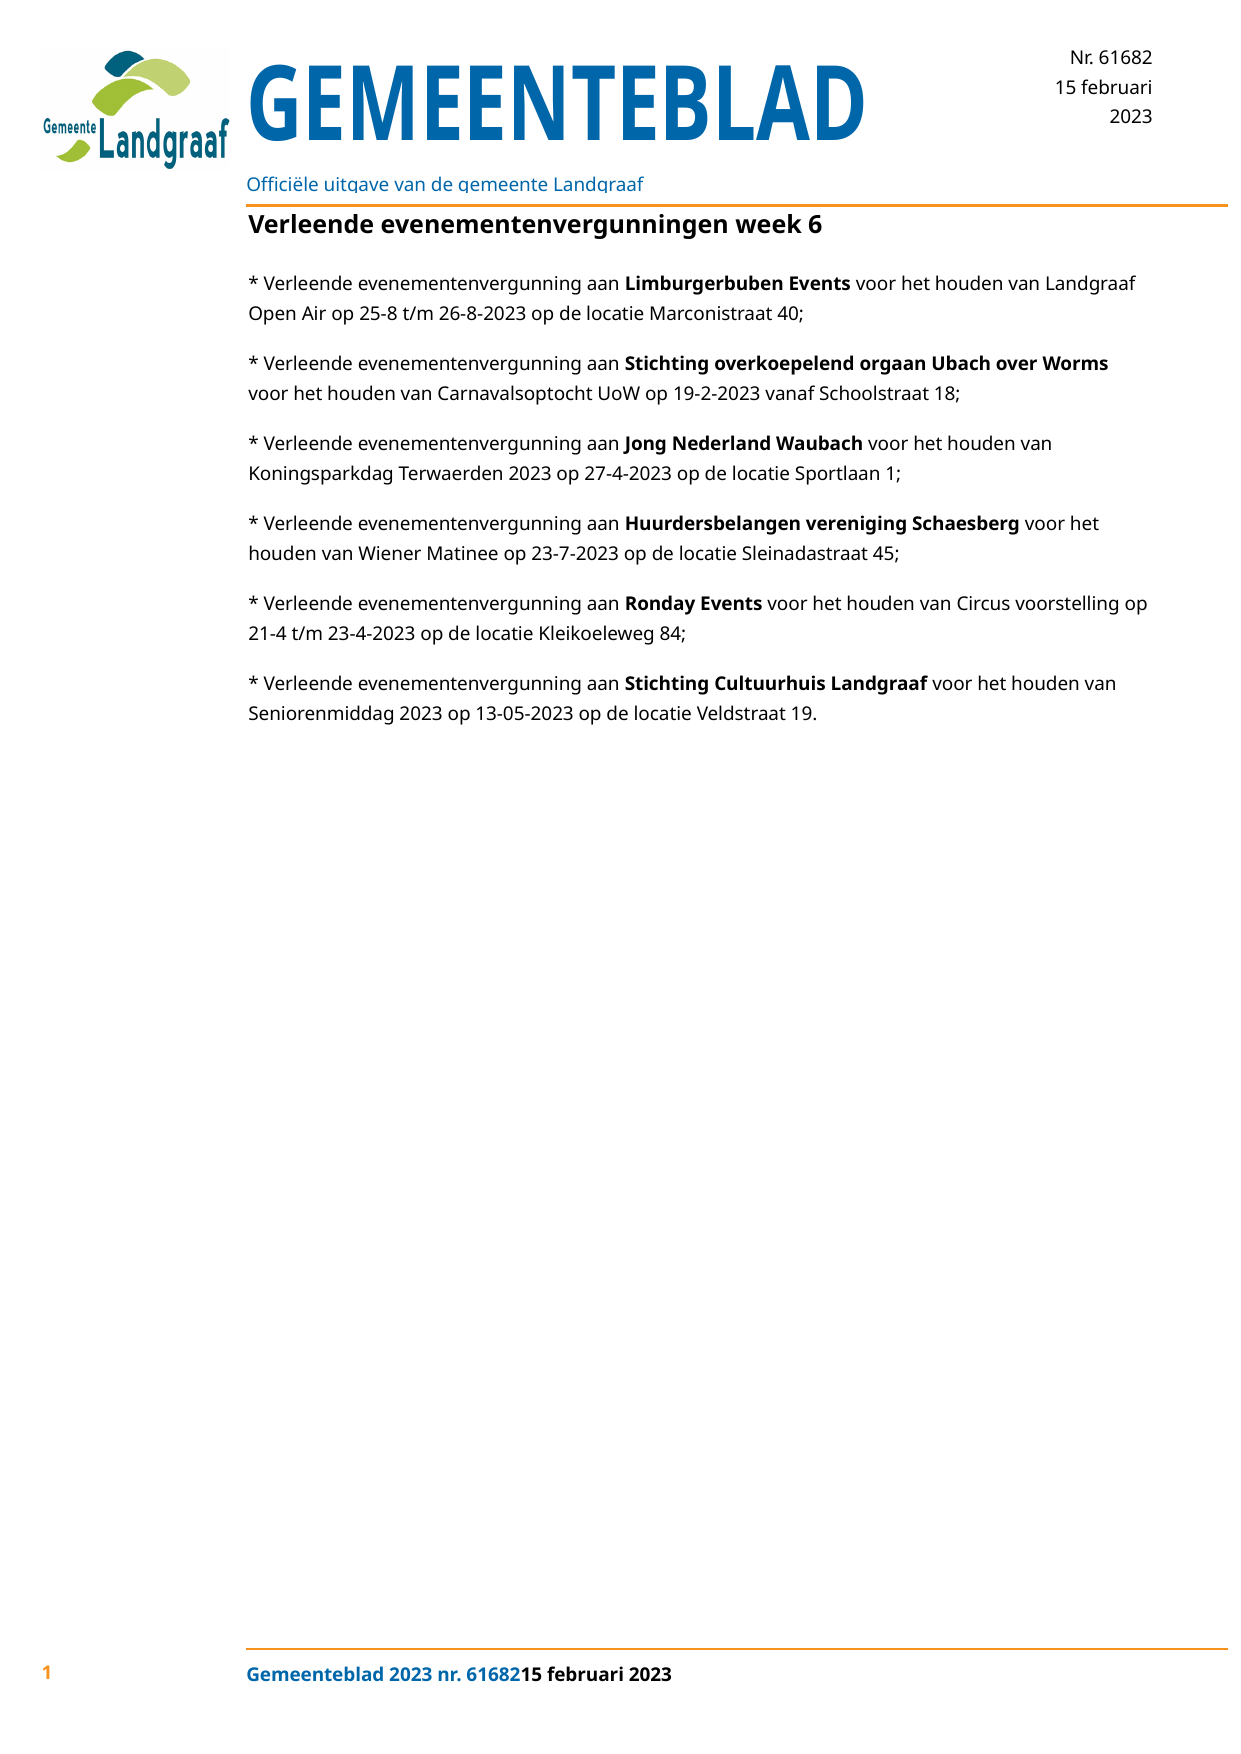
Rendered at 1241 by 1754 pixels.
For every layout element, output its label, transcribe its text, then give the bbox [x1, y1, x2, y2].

text * Verleende evenementenvergunning aan Jong Nederland Waubach voor het houden van Koningsparkdag Terwaerden 2023 op 27-4-2023 op de locatie Sportlaan 1; [248, 430, 1152, 486]
text * Verleende evenementenvergunning aan Stichting overkoepelend orgaan Ubach over Worms voor het houden van Carnavalsoptocht UoW op 19-2-2023 vanaf Schoolstraat 18; [248, 350, 1152, 406]
text * Verleende evenementenvergunning aan Limburgerbuben Events voor het houden van Landgraaf Open Air op 25-8 t/m 26-8-2023 op de locatie Marconistraat 40; [248, 270, 1152, 326]
picture [41, 47, 231, 172]
text * Verleende evenementenvergunning aan Stichting Cultuurhuis Landgraaf voor het houden van Seniorenmiddag 2023 op 13-05-2023 op de locatie Veldstraat 19. [248, 670, 1152, 726]
text * Verleende evenementenvergunning aan Ronday Events voor het houden van Circus voorstelling op 21-4 t/m 23-4-2023 op de locatie Kleikoeleweg 84; [248, 590, 1152, 646]
text Verleende evenementenvergunningen week 6 [248, 207, 1152, 241]
text * Verleende evenementenvergunning aan Huurdersbelangen vereniging Schaesberg voor het houden van Wiener Matinee op 23-7-2023 op de locatie Sleinadastraat 45; [248, 510, 1152, 566]
